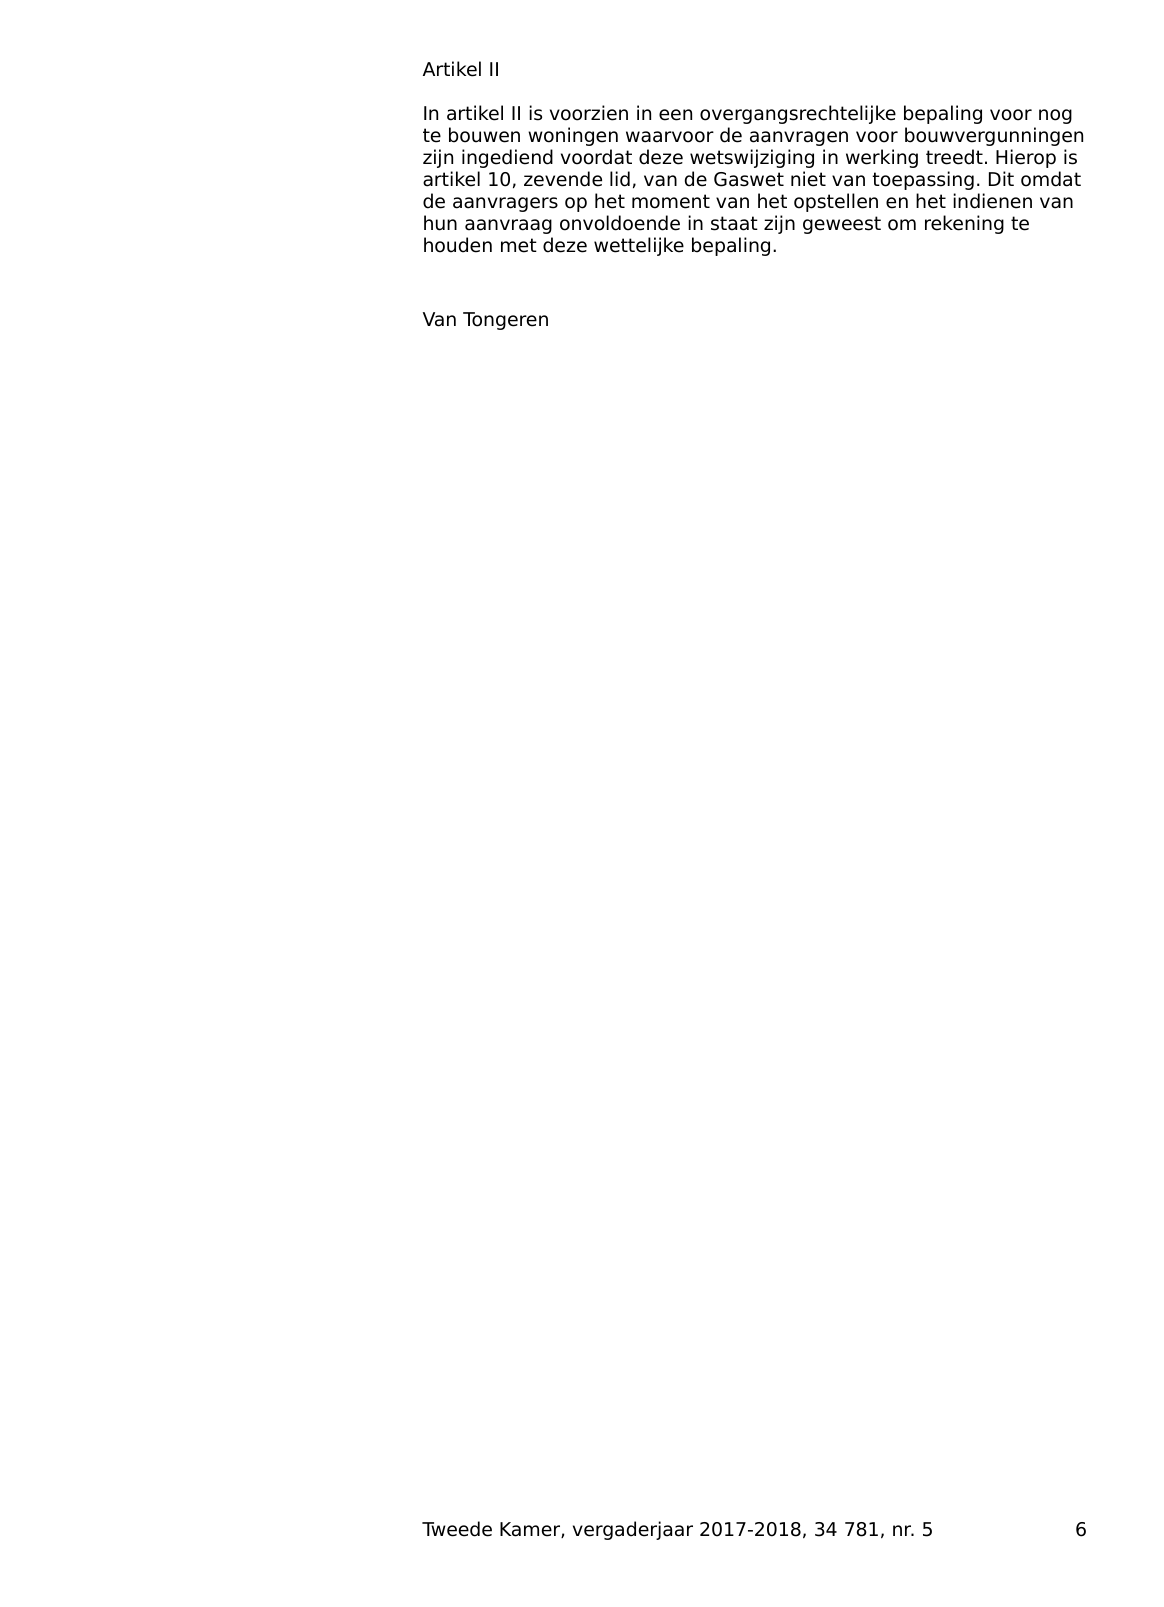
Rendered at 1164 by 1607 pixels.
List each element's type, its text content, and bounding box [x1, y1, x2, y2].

text In artikel II is voorzien in een overgangsrechtelijke bepaling voor nog te bouwen woningen waarvoor de aanvragen voor bouwvergunningen zijn ingediend voordat deze wetswijziging in werking treedt. Hierop is artikel 10, zevende lid, van de Gaswet niet van toepassing. Dit omdat de aanvragers op het moment van het opstellen en het indienen van hun aanvraag onvoldoende in staat zijn geweest om rekening te houden met deze wettelijke bepaling. [422, 103, 1087, 257]
subtitle Artikel II [422, 59, 1087, 81]
text Van Tongeren [422, 287, 1087, 331]
